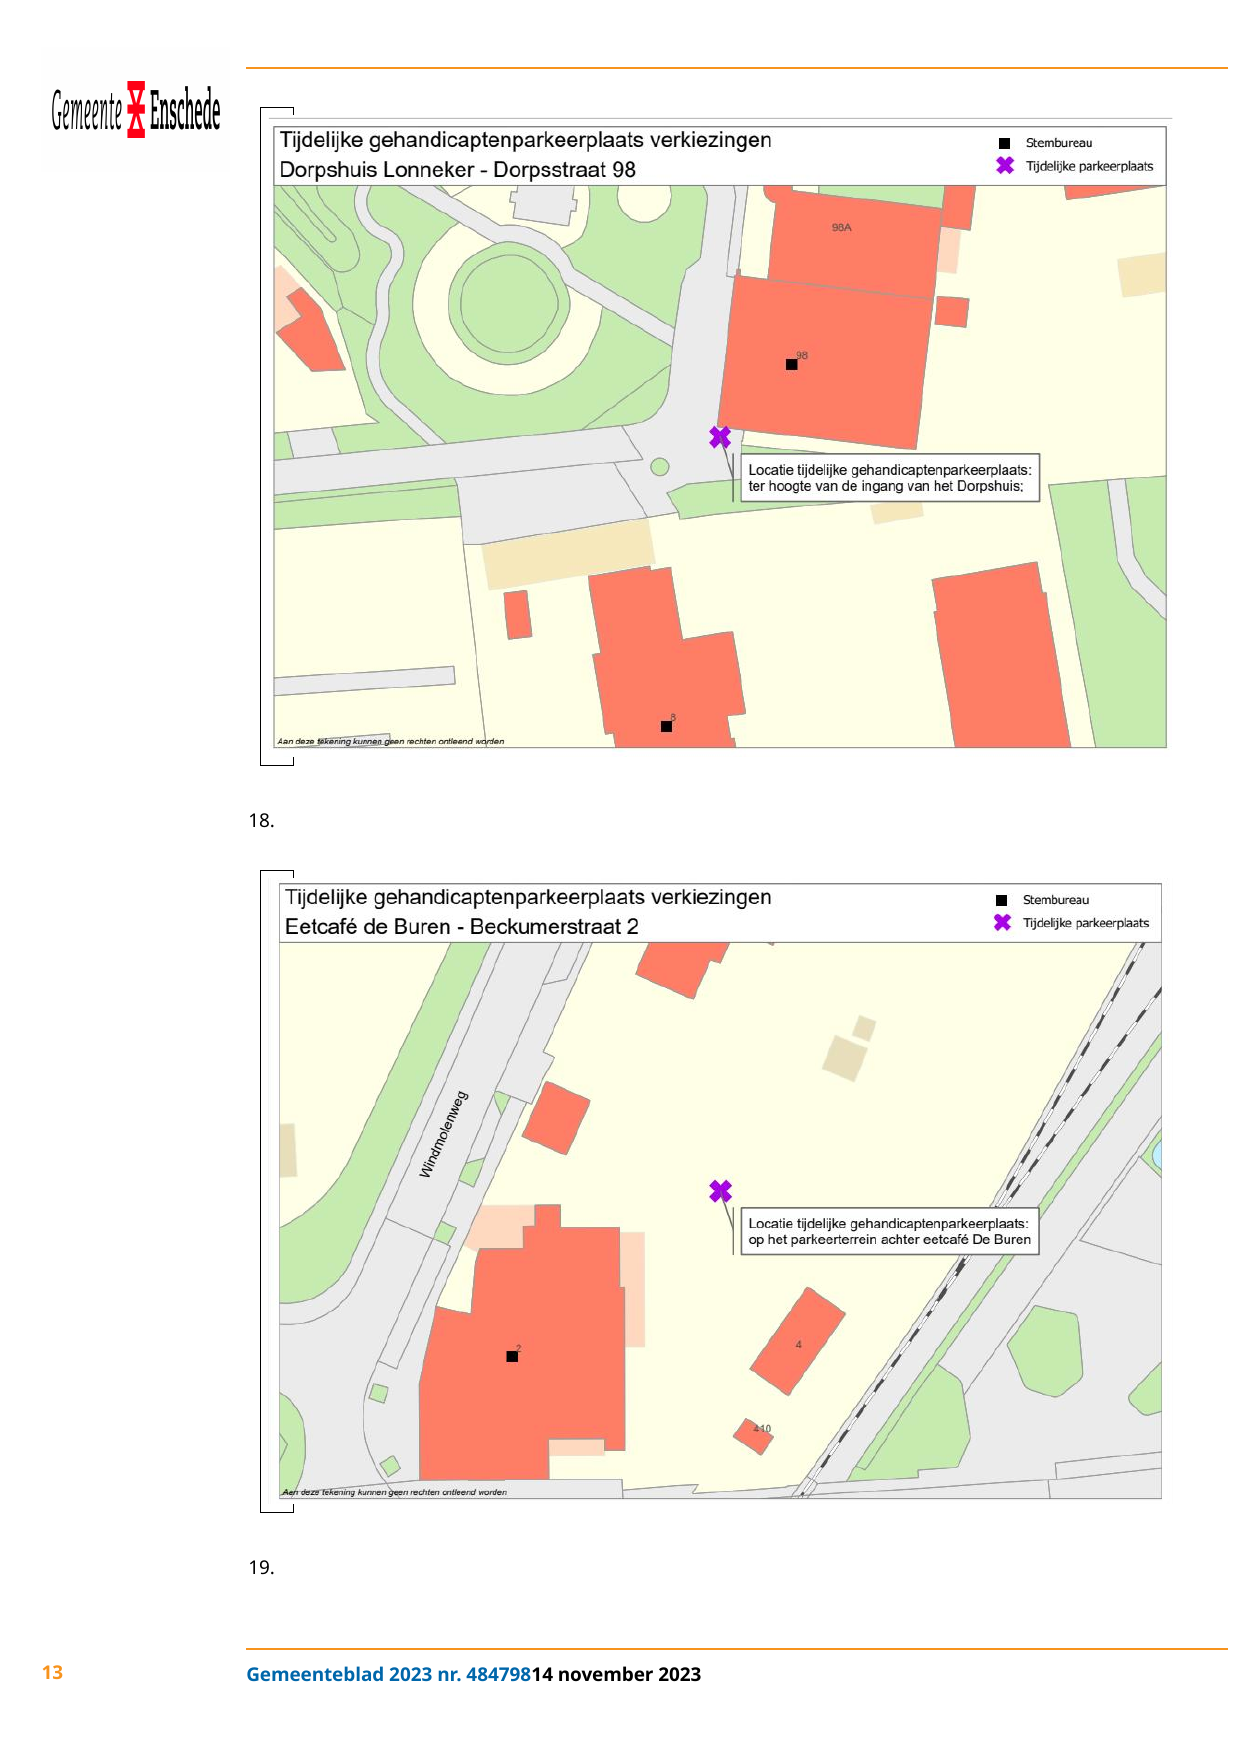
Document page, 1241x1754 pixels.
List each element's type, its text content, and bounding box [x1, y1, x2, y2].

picture [268, 878, 1173, 1504]
picture [41, 47, 231, 172]
picture [268, 115, 1173, 757]
text 18. [248, 808, 1152, 833]
text 19. [248, 1554, 1152, 1580]
